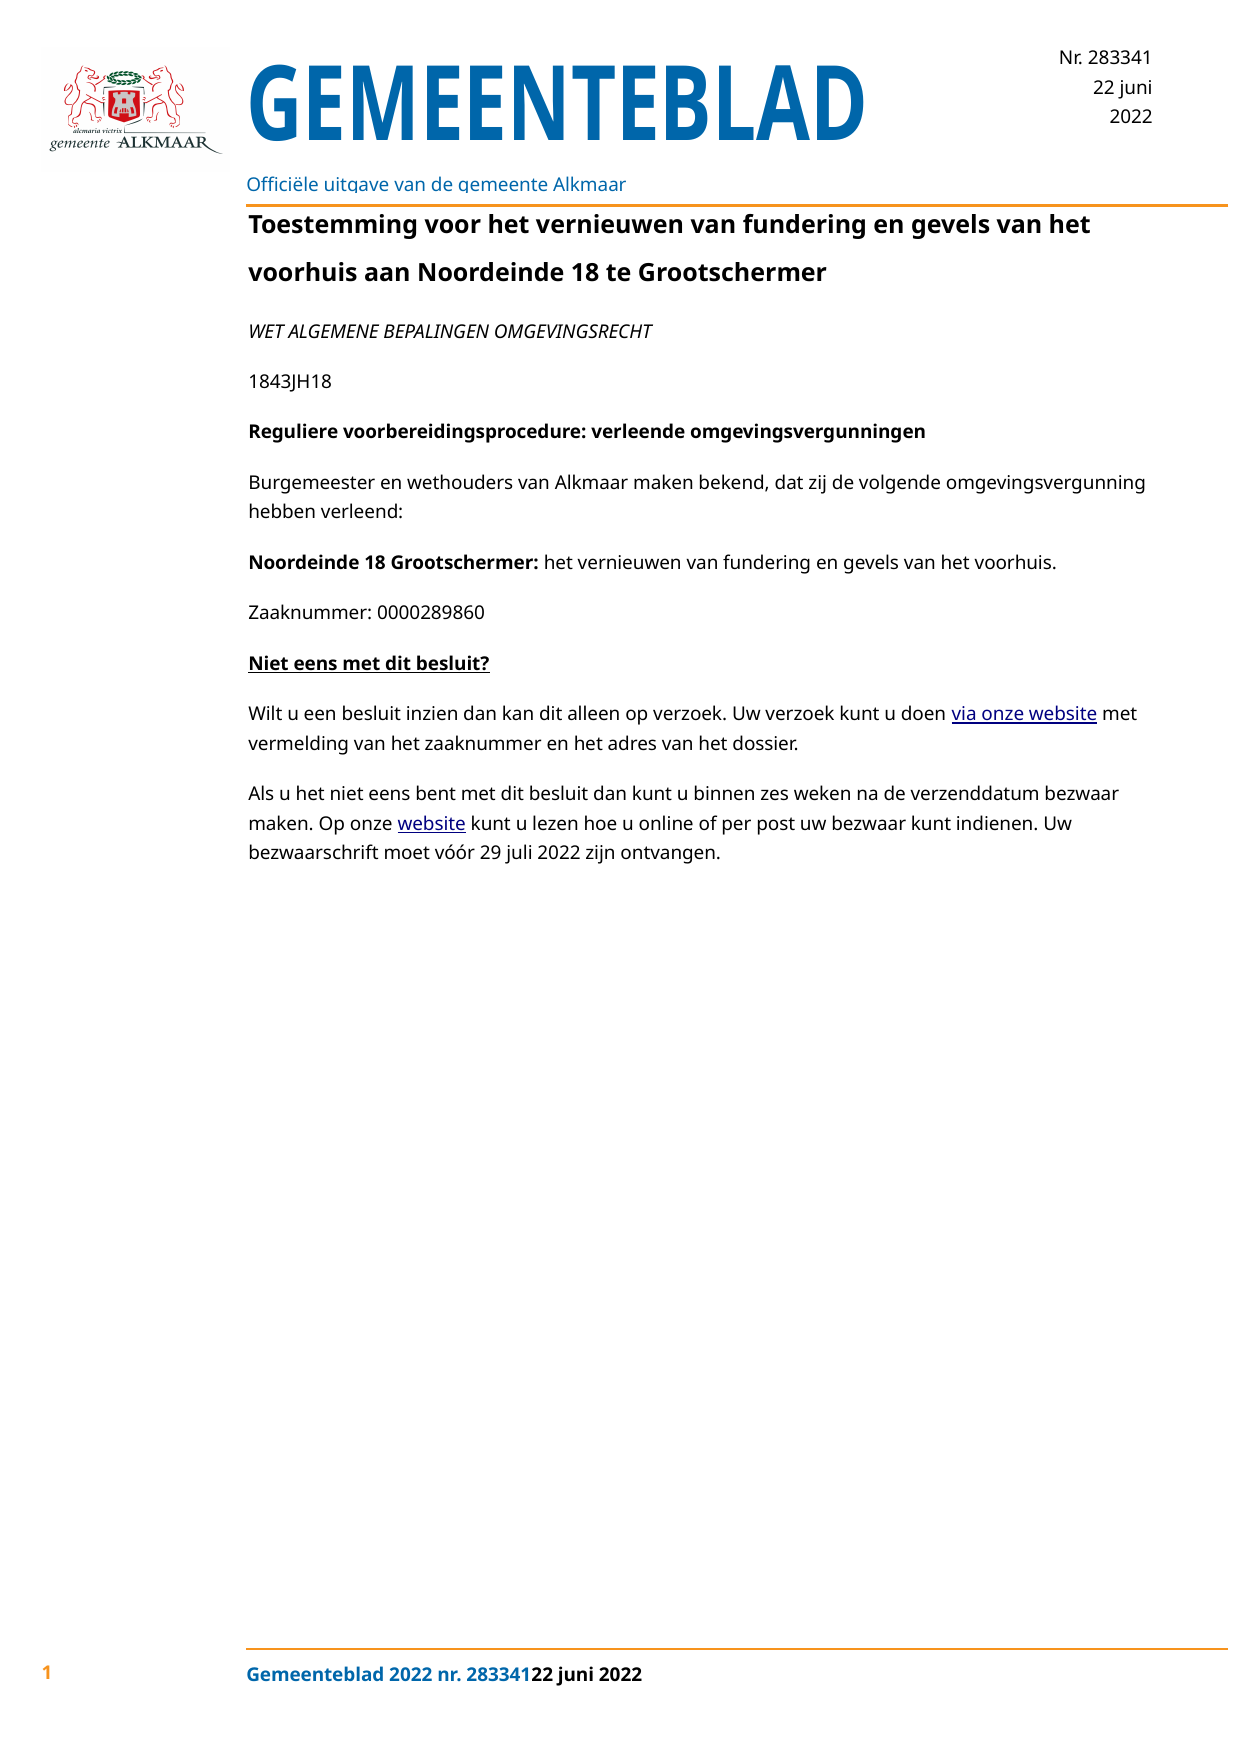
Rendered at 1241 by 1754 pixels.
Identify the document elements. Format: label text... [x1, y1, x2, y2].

text Noordeinde 18 Grootschermer: het vernieuwen van fundering en gevels van het voorhuis. [248, 549, 1152, 575]
text 1843JH18 [248, 368, 1152, 394]
text Reguliere voorbereidingsprocedure: verleende omgevingsvergunningen [248, 419, 1152, 444]
text Zaaknummer: 0000289860 [248, 599, 1152, 625]
text Als u het niet eens bent met dit besluit dan kunt u binnen zes weken na de verzenddatum bezwaar maken. Op onze website kunt u lezen hoe u online of per post uw bezwaar kunt indienen. Uw bezwaarschrift moet vóór 29 juli 2022 zijn ontvangen. [248, 780, 1152, 865]
text Niet eens met dit besluit? [248, 650, 1152, 676]
text Burgemeester en wethouders van Alkmaar maken bekend, dat zij de volgende omgevingsvergunning hebben verleend: [248, 469, 1152, 524]
text Wilt u een besluit inzien dan kan dit alleen op verzoek. Uw verzoek kunt u doen via onze website met vermelding van het zaaknummer en het adres van het dossier. [248, 700, 1152, 756]
picture [41, 47, 231, 172]
text WET ALGEMENE BEPALINGEN OMGEVINGSRECHT [248, 318, 1152, 344]
text Toestemming voor het vernieuwen van fundering en gevels van het voorhuis aan Noordeinde 18 te Grootschermer [248, 207, 1152, 288]
